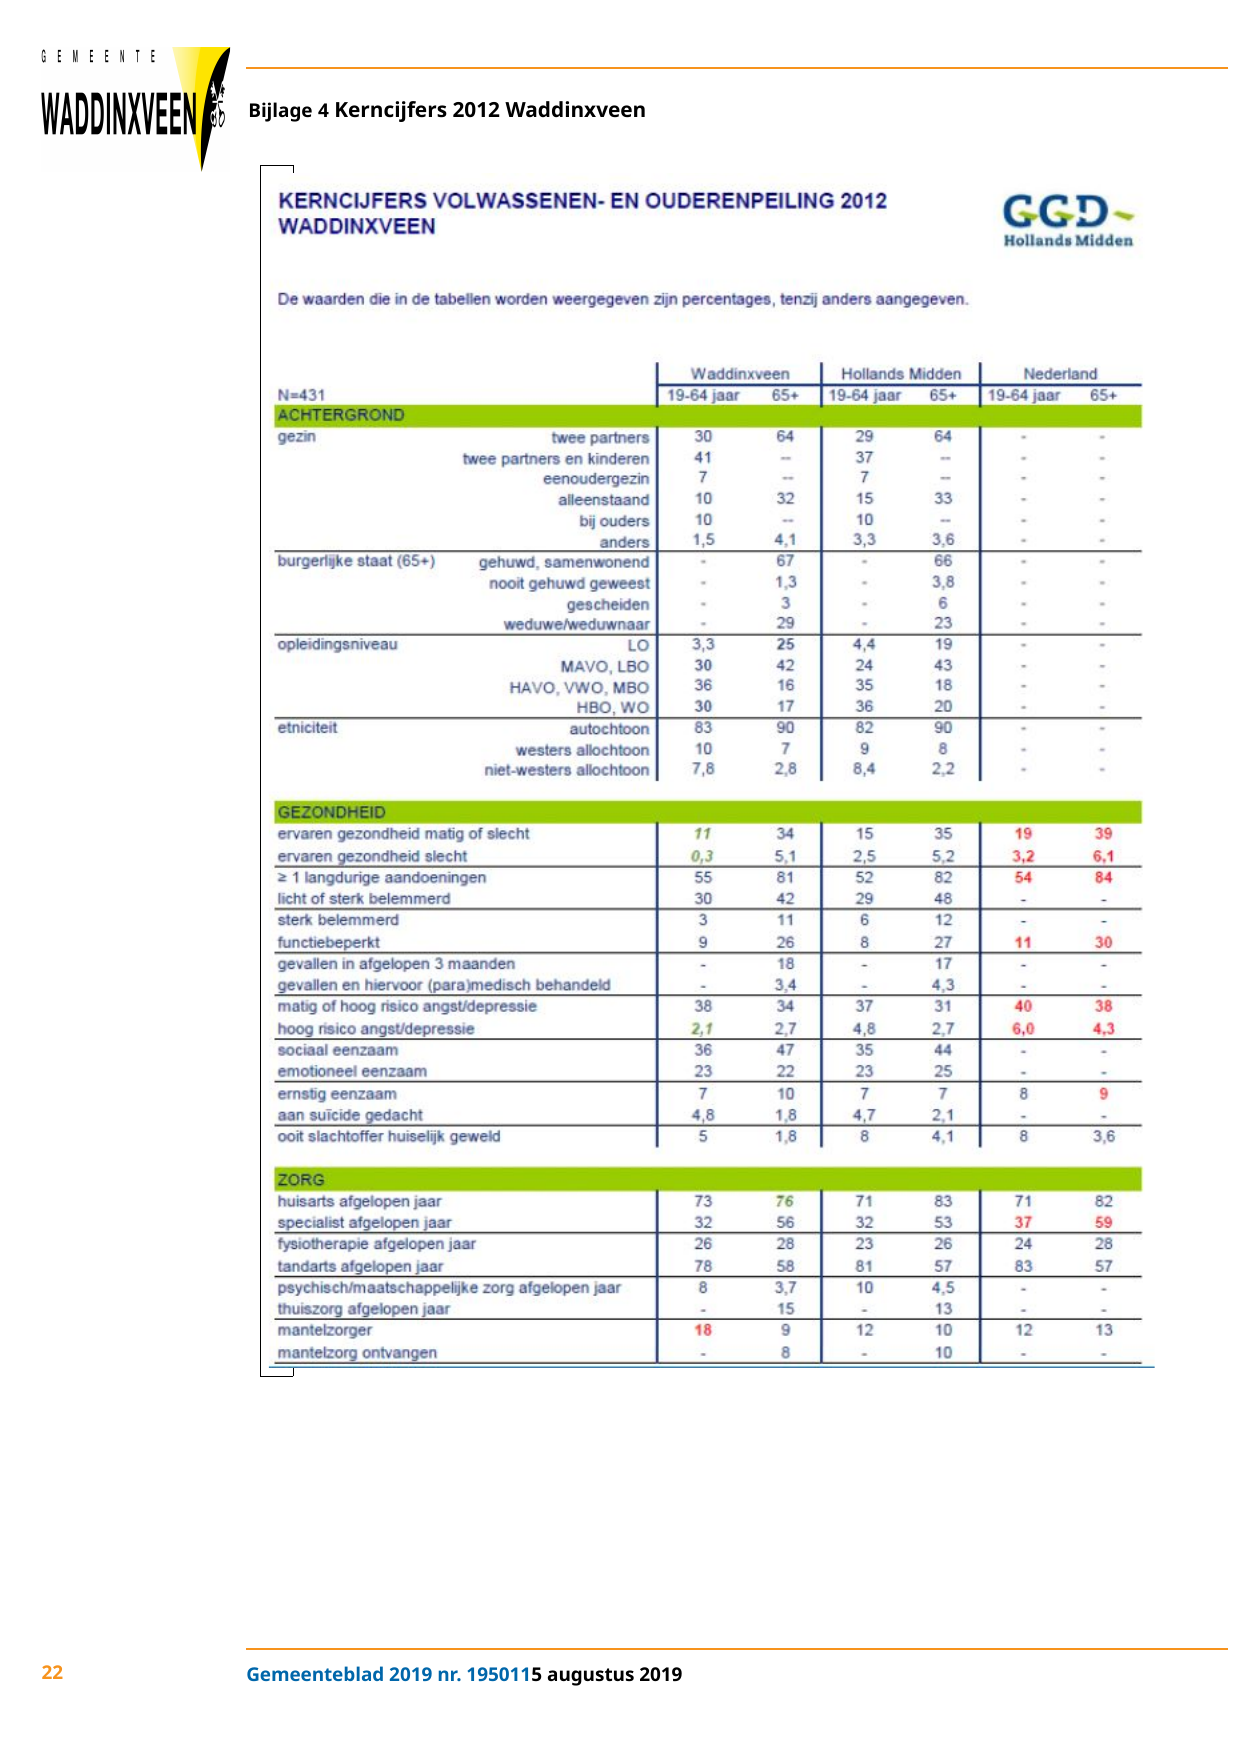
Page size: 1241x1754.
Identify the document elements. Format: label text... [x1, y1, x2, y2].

picture [41, 47, 231, 172]
picture [268, 173, 1155, 1368]
text Bijlage 4 Kerncijfers 2012 Waddinxveen [248, 95, 1152, 123]
